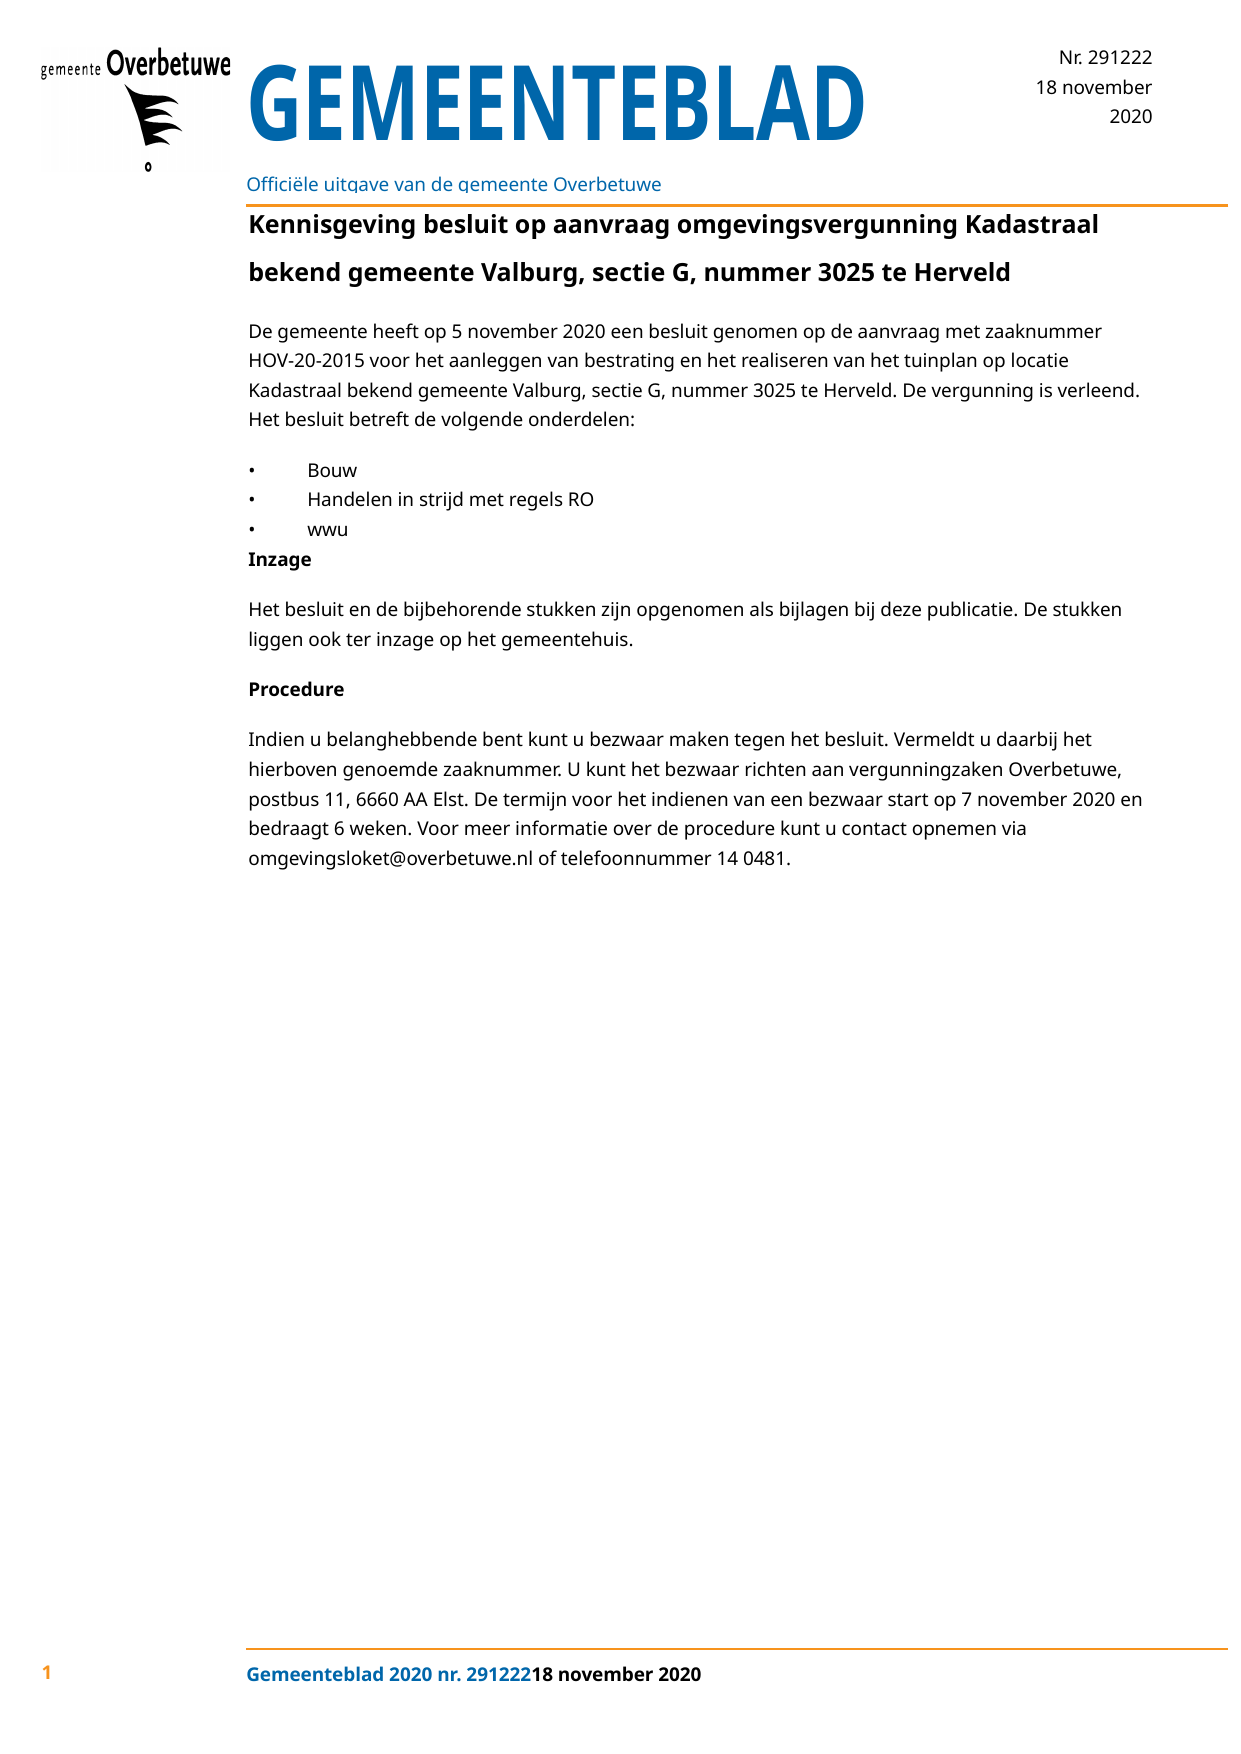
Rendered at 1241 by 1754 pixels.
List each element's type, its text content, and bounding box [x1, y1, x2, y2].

text Inzage [248, 546, 1152, 572]
list Bouw [248, 457, 1152, 483]
text Kennisgeving besluit op aanvraag omgevingsvergunning Kadastraal bekend gemeente Valburg, sectie G, nummer 3025 te Herveld [248, 207, 1152, 288]
text De gemeente heeft op 5 november 2020 een besluit genomen op de aanvraag met zaaknummer HOV-20-2015 voor het aanleggen van bestrating en het realiseren van het tuinplan op locatie Kadastraal bekend gemeente Valburg, sectie G, nummer 3025 te Herveld. De vergunning is verleend. Het besluit betreft de volgende onderdelen: [248, 318, 1152, 432]
list Handelen in strijd met regels RO [248, 487, 1152, 512]
list wwu [248, 516, 1152, 542]
text Het besluit en de bijbehorende stukken zijn opgenomen als bijlagen bij deze publicatie. De stukken liggen ook ter inzage op het gemeentehuis. [248, 596, 1152, 652]
text Indien u belanghebbende bent kunt u bezwaar maken tegen het besluit. Vermeldt u daarbij het hierboven genoemde zaaknummer. U kunt het bezwaar richten aan vergunningzaken Overbetuwe, postbus 11, 6660 AA Elst. De termijn voor het indienen van een bezwaar start op 7 november 2020 en bedraagt 6 weken. Voor meer informatie over de procedure kunt u contact opnemen via omgevingsloket@overbetuwe.nl of telefoonnummer 14 0481. [248, 727, 1152, 871]
picture [41, 47, 231, 172]
text Procedure [248, 676, 1152, 702]
